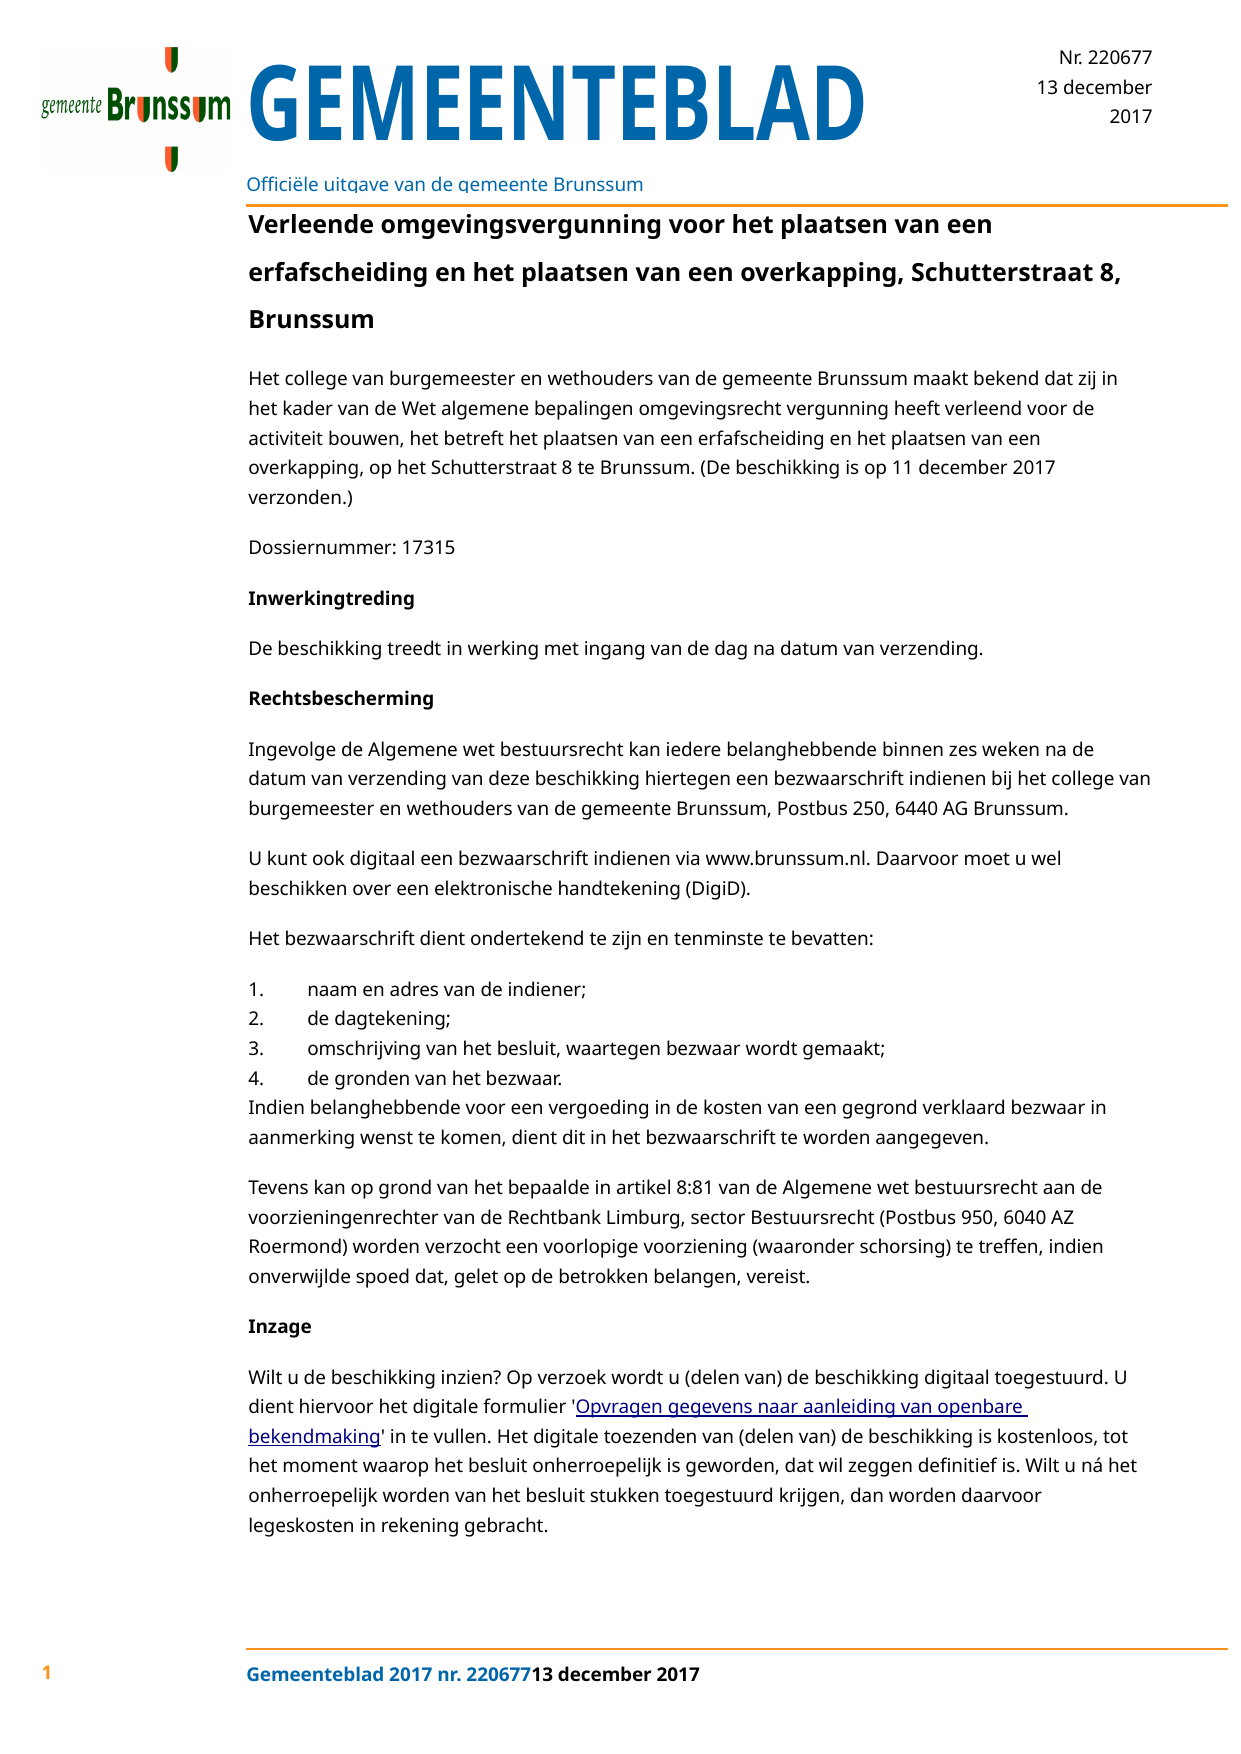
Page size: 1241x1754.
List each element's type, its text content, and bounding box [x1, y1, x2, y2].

text Inzage [248, 1313, 1152, 1339]
text Verleende omgevingsvergunning voor het plaatsen van een erfafscheiding en het plaatsen van een overkapping, Schutterstraat 8, Brunssum [248, 207, 1152, 336]
text Rechtsbescherming [248, 686, 1152, 711]
picture [41, 47, 231, 172]
text De beschikking treedt in werking met ingang van de dag na datum van verzending. [248, 635, 1152, 661]
text Tevens kan op grond van het bepaalde in artikel 8:81 van de Algemene wet bestuursrecht aan de voorzieningenrechter van de Rechtbank Limburg, sector Bestuursrecht (Postbus 950, 6040 AZ Roermond) worden verzocht een voorlopige voorziening (waaronder schorsing) te treffen, indien onverwijlde spoed dat, gelet op de betrokken belangen, vereist. [248, 1174, 1152, 1289]
list de gronden van het bezwaar. [248, 1065, 1152, 1090]
text Indien belanghebbende voor een vergoeding in de kosten van een gegrond verklaard bezwaar in aanmerking wenst te komen, dient dit in het bezwaarschrift te worden aangegeven. [248, 1094, 1152, 1149]
text U kunt ook digitaal een bezwaarschrift indienen via www.brunssum.nl. Daarvoor moet u wel beschikken over een elektronische handtekening (DigiD). [248, 846, 1152, 901]
text Wilt u de beschikking inzien? Op verzoek wordt u (delen van) de beschikking digitaal toegestuurd. U dient hiervoor het digitale formulier 'Opvragen gegevens naar aanleiding van openbare bekendmaking' in te vullen. Het digitale toezenden van (delen van) de beschikking is kostenloos, tot het moment waarop het besluit onherroepelijk is geworden, dat wil zeggen definitief is. Wilt u ná het onherroepelijk worden van het besluit stukken toegestuurd krijgen, dan worden daarvoor legeskosten in rekening gebracht. [248, 1364, 1152, 1537]
text Dossiernummer: 17315 [248, 534, 1152, 560]
text Het college van burgemeester en wethouders van de gemeente Brunssum maakt bekend dat zij in het kader van de Wet algemene bepalingen omgevingsrecht vergunning heeft verleend voor de activiteit bouwen, het betreft het plaatsen van een erfafscheiding en het plaatsen van een overkapping, op het Schutterstraat 8 te Brunssum. (De beschikking is op 11 december 2017 verzonden.) [248, 366, 1152, 509]
text Ingevolge de Algemene wet bestuursrecht kan iedere belanghebbende binnen zes weken na de datum van verzending van deze beschikking hiertegen een bezwaarschrift indienen bij het college van burgemeester en wethouders van de gemeente Brunssum, Postbus 250, 6440 AG Brunssum. [248, 736, 1152, 821]
text Het bezwaarschrift dient ondertekend te zijn en tenminste te bevatten: [248, 926, 1152, 951]
list de dagtekening; [248, 1006, 1152, 1031]
text Inwerkingtreding [248, 585, 1152, 610]
list omschrijving van het besluit, waartegen bezwaar wordt gemaakt; [248, 1035, 1152, 1061]
list naam en adres van de indiener; [248, 976, 1152, 1002]
